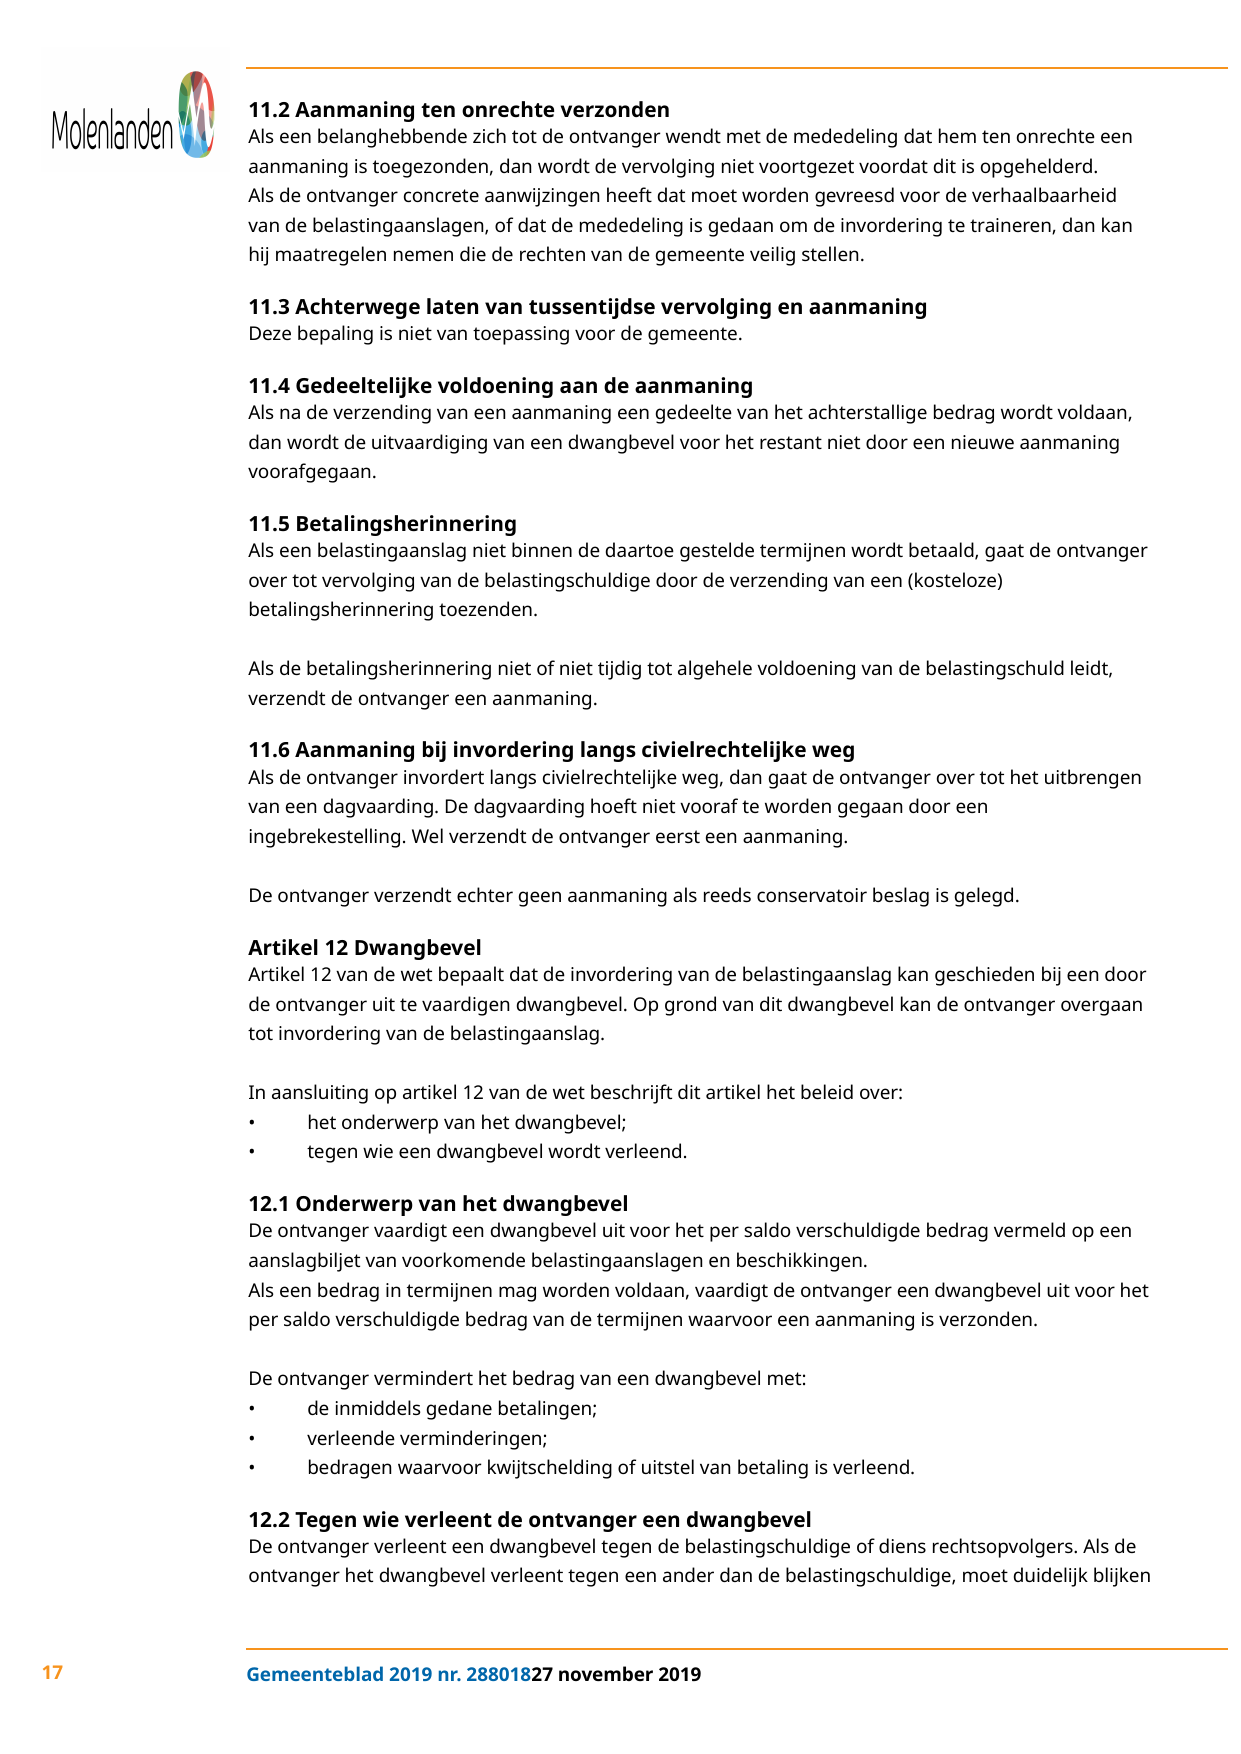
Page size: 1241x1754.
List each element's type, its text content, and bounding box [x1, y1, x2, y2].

text Deze bepaling is niet van toepassing voor de gemeente. [248, 320, 1152, 346]
text De ontvanger vaardigt een dwangbevel uit voor het per saldo verschuldigde bedrag vermeld op een aanslagbiljet van voorkomende belastingaanslagen en beschikkingen. [248, 1218, 1152, 1273]
text 12.1 Onderwerp van het dwangbevel [248, 1189, 1152, 1218]
text 11.2 Aanmaning ten onrechte verzonden [248, 95, 1152, 123]
text 12.2 Tegen wie verleent de ontvanger een dwangbevel [248, 1505, 1152, 1533]
text Als een belastingaanslag niet binnen de daartoe gestelde termijnen wordt betaald, gaat de ontvanger over tot vervolging van de belastingschuldige door de verzending van een (kosteloze) betalingsherinnering toezenden. [248, 537, 1152, 622]
text De ontvanger verleent een dwangbevel tegen de belastingschuldige of diens rechtsopvolgers. Als de ontvanger het dwangbevel verleent tegen een ander dan de belastingschuldige, moet duidelijk blijken [248, 1533, 1152, 1588]
text 11.6 Aanmaning bij invordering langs civielrechtelijke weg [248, 736, 1152, 764]
text 11.5 Betalingsherinnering [248, 509, 1152, 537]
text Als de betalingsherinnering niet of niet tijdig tot algehele voldoening van de belastingschuld leidt, verzendt de ontvanger een aanmaning. [248, 656, 1152, 711]
text De ontvanger verzendt echter geen aanmaning als reeds conservatoir beslag is gelegd. [248, 882, 1152, 908]
list bedragen waarvoor kwijtschelding of uitstel van betaling is verleend. [248, 1454, 1152, 1480]
text Als de ontvanger concrete aanwijzingen heeft dat moet worden gevreesd voor de verhaalbaarheid van de belastingaanslagen, of dat de mededeling is gedaan om de invordering te traineren, dan kan hij maatregelen nemen die de rechten van de gemeente veilig stellen. [248, 182, 1152, 267]
text Artikel 12 Dwangbevel [248, 933, 1152, 961]
picture [41, 47, 231, 172]
text Als een belanghebbende zich tot de ontvanger wendt met de mededeling dat hem ten onrechte een aanmaning is toegezonden, dan wordt de vervolging niet voortgezet voordat dit is opgehelderd. [248, 123, 1152, 178]
text Als een bedrag in termijnen mag worden voldaan, vaardigt de ontvanger een dwangbevel uit voor het per saldo verschuldigde bedrag van de termijnen waarvoor een aanmaning is verzonden. [248, 1277, 1152, 1332]
list verleende verminderingen; [248, 1425, 1152, 1450]
text Als na de verzending van een aanmaning een gedeelte van het achterstallige bedrag wordt voldaan, dan wordt de uitvaardiging van een dwangbevel voor het restant niet door een nieuwe aanmaning voorafgegaan. [248, 399, 1152, 484]
list de inmiddels gedane betalingen; [248, 1395, 1152, 1421]
text Artikel 12 van de wet bepaalt dat de invordering van de belastingaanslag kan geschieden bij een door de ontvanger uit te vaardigen dwangbevel. Op grond van dit dwangbevel kan de ontvanger overgaan tot invordering van de belastingaanslag. [248, 961, 1152, 1046]
text Als de ontvanger invordert langs civielrechtelijke weg, dan gaat de ontvanger over tot het uitbrengen van een dagvaarding. De dagvaarding hoeft niet vooraf te worden gegaan door een ingebrekestelling. Wel verzendt de ontvanger eerst een aanmaning. [248, 764, 1152, 849]
text De ontvanger vermindert het bedrag van een dwangbevel met: [248, 1366, 1152, 1391]
text 11.3 Achterwege laten van tussentijdse vervolging en aanmaning [248, 292, 1152, 320]
list tegen wie een dwangbevel wordt verleend. [248, 1139, 1152, 1164]
text In aansluiting op artikel 12 van de wet beschrijft dit artikel het beleid over: [248, 1079, 1152, 1105]
list het onderwerp van het dwangbevel; [248, 1109, 1152, 1135]
text 11.4 Gedeeltelijke voldoening aan de aanmaning [248, 371, 1152, 399]
